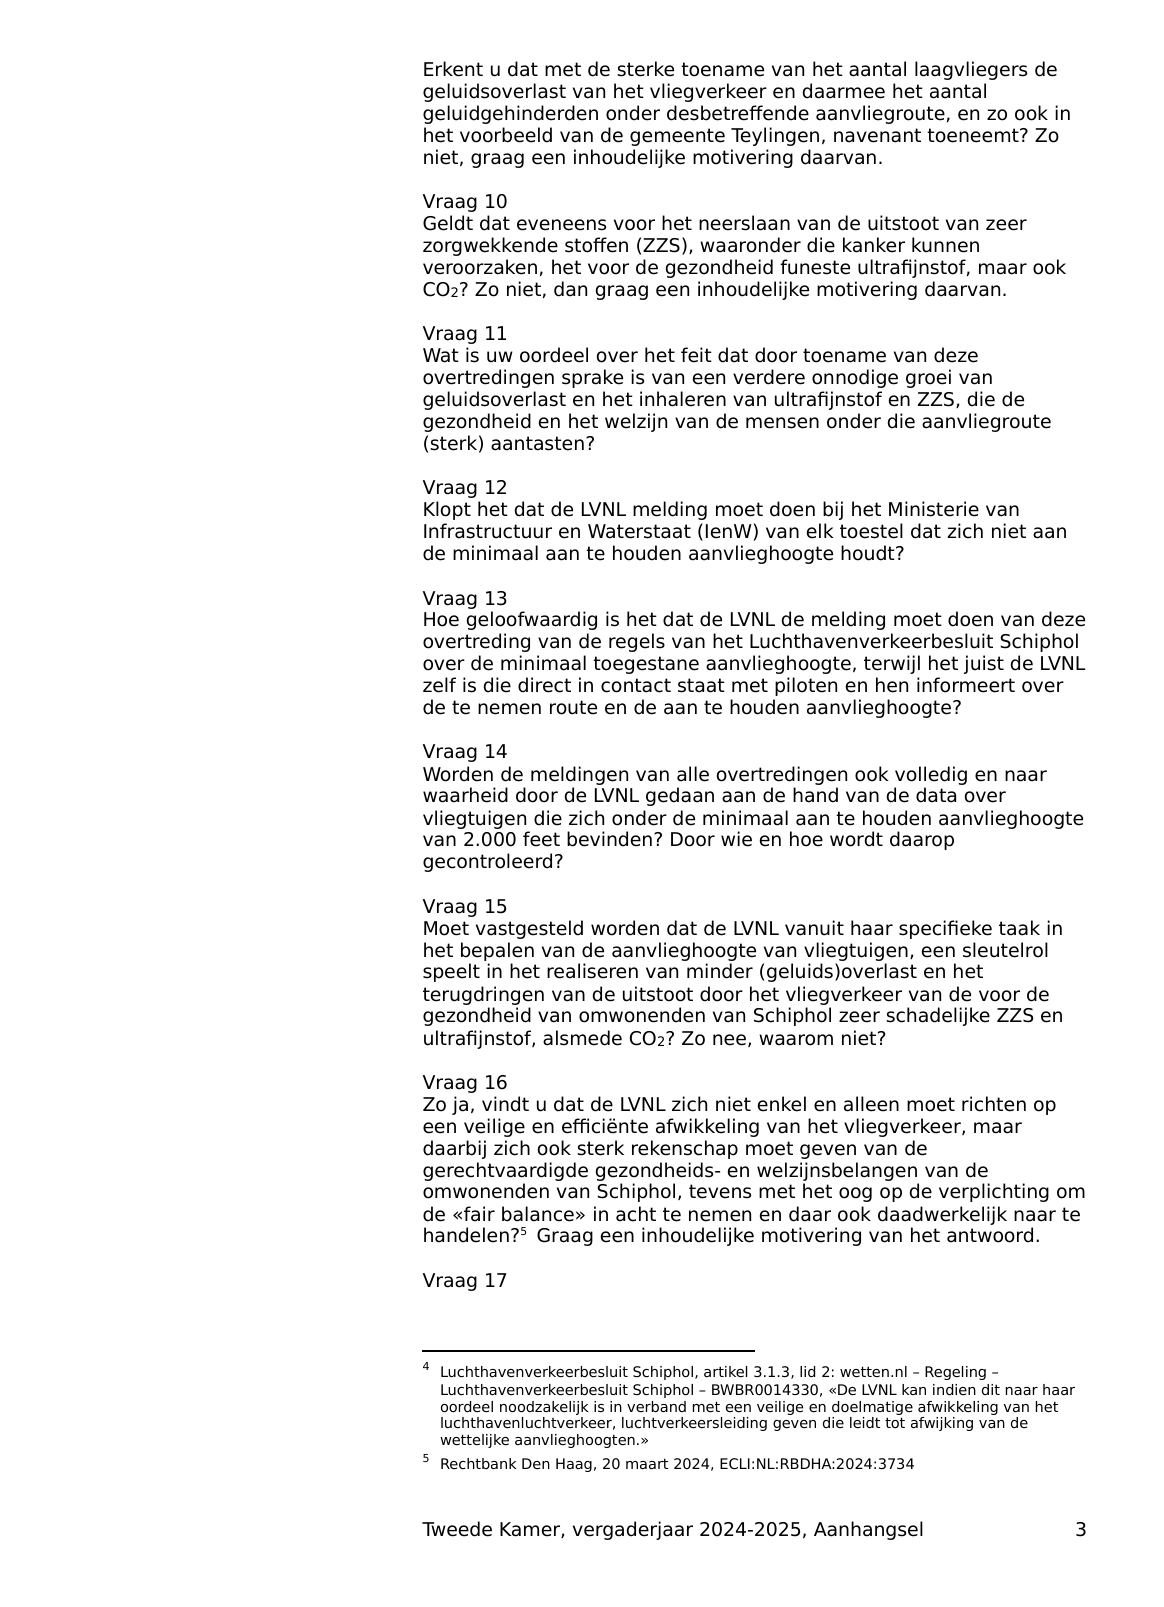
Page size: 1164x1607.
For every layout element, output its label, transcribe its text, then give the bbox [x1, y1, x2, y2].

text Vraag 11 [422, 323, 1087, 345]
text Geldt dat eveneens voor het neerslaan van de uitstoot van zeer zorgwekkende stoffen (ZZS), waaronder die kanker kunnen veroorzaken, het voor de gezondheid funeste ultrafijnstof, maar ook CO2? Zo niet, dan graag een inhoudelijke motivering daarvan. [422, 213, 1087, 301]
text Vraag 13 [422, 587, 1087, 609]
text Vraag 10 [422, 191, 1087, 213]
text Moet vastgesteld worden dat de LVNL vanuit haar specifieke taak in het bepalen van de aanvlieghoogte van vliegtuigen, een sleutelrol speelt in het realiseren van minder (geluids)overlast en het terugdringen van de uitstoot door het vliegverkeer van de voor de gezondheid van omwonenden van Schiphol zeer schadelijke ZZS en ultrafijnstof, alsmede CO2? Zo nee, waarom niet? [422, 917, 1087, 1049]
text Vraag 14 [422, 741, 1087, 763]
text Rechtbank Den Haag, 20 maart 2024, ECLI:NL:RBDHA:2024:3734 [422, 1452, 1087, 1474]
text Luchthavenverkeerbesluit Schiphol, artikel 3.1.3, lid 2: wetten.nl – Regeling – Luchthavenverkeerbesluit Schiphol – BWBR0014330, «De LVNL kan indien dit naar haar oordeel noodzakelijk is in verband met een veilige en doelmatige afwikkeling van het luchthavenluchtverkeer, luchtverkeersleiding geven die leidt tot afwijking van de wettelijke aanvlieghoogten.» [422, 1360, 1087, 1449]
text Vraag 12 [422, 477, 1087, 499]
text Worden de meldingen van alle overtredingen ook volledig en naar waarheid door de LVNL gedaan aan de hand van de data over vliegtuigen die zich onder de minimaal aan te houden aanvlieghoogte van 2.000 feet bevinden? Door wie en hoe wordt daarop gecontroleerd? [422, 763, 1087, 873]
text Wat is uw oordeel over het feit dat door toename van deze overtredingen sprake is van een verdere onnodige groei van geluidsoverlast en het inhaleren van ultrafijnstof en ZZS, die de gezondheid en het welzijn van de mensen onder die aanvliegroute (sterk) aantasten? [422, 345, 1087, 455]
text Vraag 17 [422, 1269, 1087, 1292]
text Klopt het dat de LVNL melding moet doen bij het Ministerie van Infrastructuur en Waterstaat (IenW) van elk toestel dat zich niet aan de minimaal aan te houden aanvlieghoogte houdt? [422, 499, 1087, 565]
text Hoe geloofwaardig is het dat de LVNL de melding moet doen van deze overtreding van de regels van het Luchthavenverkeerbesluit Schiphol over de minimaal toegestane aanvlieghoogte, terwijl het juist de LVNL zelf is die direct in contact staat met piloten en hen informeert over de te nemen route en de aan te houden aanvlieghoogte? [422, 609, 1087, 719]
text Zo ja, vindt u dat de LVNL zich niet enkel en alleen moet richten op een veilige en efficiënte afwikkeling van het vliegverkeer, maar daarbij zich ook sterk rekenschap moet geven van de gerechtvaardigde gezondheids- en welzijnsbelangen van de omwonenden van Schiphol, tevens met het oog op de verplichting om de «fair balance» in acht te nemen en daar ook daadwerkelijk naar te handelen? Graag een inhoudelijke motivering van het antwoord. [422, 1093, 1087, 1247]
text Erkent u dat met de sterke toename van het aantal laagvliegers de geluidsoverlast van het vliegverkeer en daarmee het aantal geluidgehinderden onder desbetreffende aanvliegroute, en zo ook in het voorbeeld van de gemeente Teylingen, navenant toeneemt? Zo niet, graag een inhoudelijke motivering daarvan. [422, 59, 1087, 169]
text Vraag 15 [422, 896, 1087, 917]
text Vraag 16 [422, 1072, 1087, 1093]
